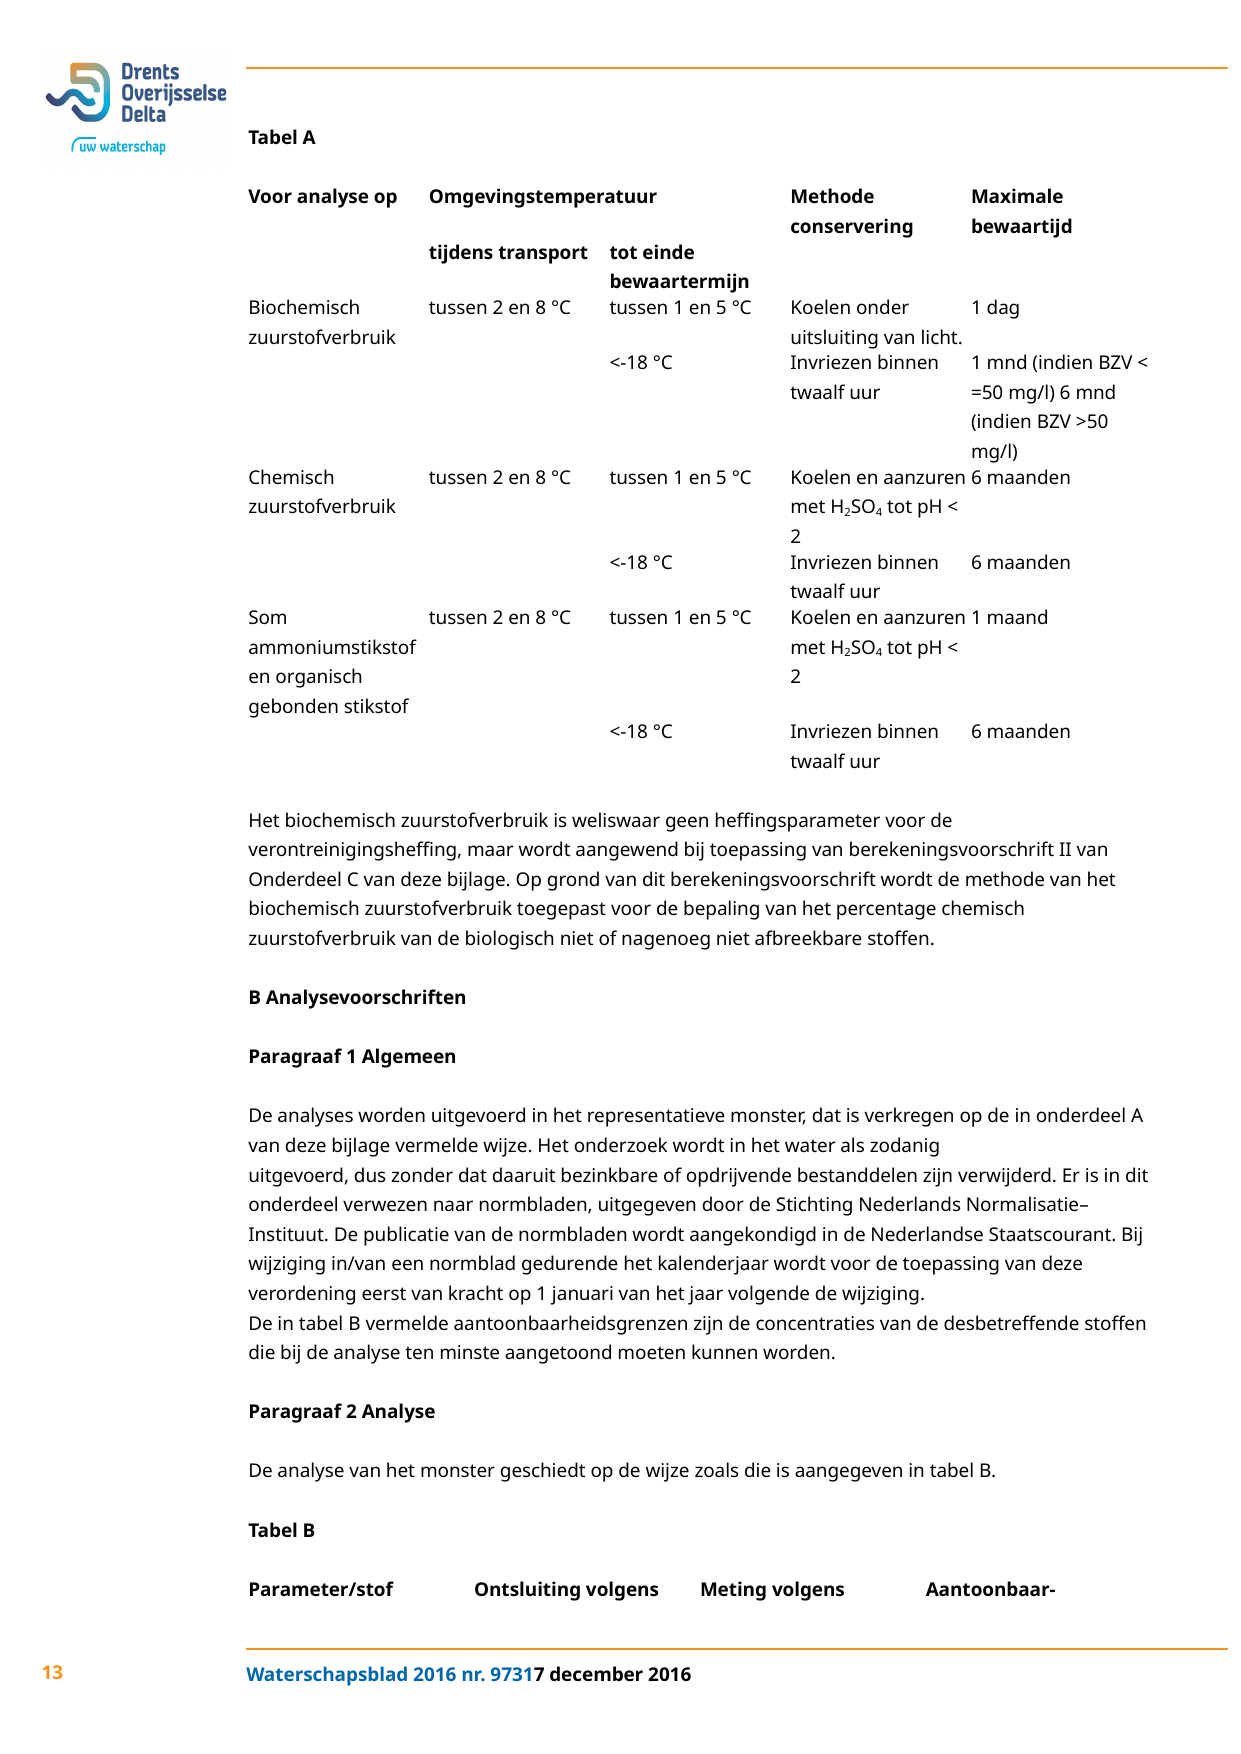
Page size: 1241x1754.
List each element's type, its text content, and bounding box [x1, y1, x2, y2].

table_cell Koelen en aanzuren met H2SO4 tot pH < 2 [790, 464, 971, 549]
table_cell tussen 2 en 8 °C [429, 464, 609, 604]
text uitgevoerd, dus zonder dat daaruit bezinkbare of opdrijvende bestanddelen zijn verwijderd. Er is in dit onderdeel verwezen naar normbladen, uitgegeven door de Stichting Nederlands Normalisatie–Instituut. De publicatie van de normbladen wordt aangekondigd in de Nederlandse Staatscourant. Bij wijziging in/van een normblad gedurende het kalenderjaar wordt voor de toepassing van deze verordening eerst van kracht op 1 januari van het jaar volgende de wijziging. [248, 1162, 1152, 1306]
text Paragraaf 2 Analyse [248, 1398, 1152, 1424]
table_cell Invriezen binnen twaalf uur [790, 350, 971, 464]
table_cell Invriezen binnen twaalf uur [790, 719, 971, 774]
table_header Voor analyse op [248, 184, 429, 239]
table_cell tussen 1 en 5 °C [609, 464, 790, 549]
table_cell [248, 239, 429, 294]
table_header Omgevingstemperatuur [429, 184, 790, 239]
table_cell 1 maand [971, 604, 1152, 719]
table_cell Biochemisch zuurstofverbruik [248, 294, 429, 464]
text De analyses worden uitgevoerd in het representatieve monster, dat is verkregen op de in onderdeel A van deze bijlage vermelde wijze. Het onderzoek wordt in het water als zodanig [248, 1103, 1152, 1158]
table_cell [248, 719, 429, 774]
table_cell [971, 239, 1152, 294]
text Tabel A [248, 124, 1152, 150]
text De analyse van het monster geschiedt op de wijze zoals die is aangegeven in tabel B. [248, 1458, 1152, 1483]
table_cell 1 mnd (indien BZV < =50 mg/l) 6 mnd (indien BZV >50 mg/l) [971, 350, 1152, 464]
table_cell tussen 1 en 5 °C [609, 604, 790, 719]
table_cell 1 dag [971, 294, 1152, 349]
table_cell Chemisch zuurstofverbruik [248, 464, 429, 604]
table_cell Koelen onder uitsluiting van licht. [790, 294, 971, 349]
table_header Ontsluiting volgens [474, 1576, 700, 1602]
table_header Meting volgens [700, 1576, 926, 1602]
text Paragraaf 1 Algemeen [248, 1043, 1152, 1069]
text B Analysevoorschriften [248, 984, 1152, 1010]
table_cell Koelen en aanzuren met H2SO4 tot pH < 2 [790, 604, 971, 719]
text Tabel B [248, 1517, 1152, 1543]
table_header Aantoonbaar- [926, 1576, 1152, 1602]
table_cell <-18 °C [609, 549, 790, 604]
table_cell tot einde bewaartermijn [609, 239, 790, 294]
table_cell tussen 1 en 5 °C [609, 294, 790, 349]
table_header Maximale bewaartijd [971, 184, 1152, 239]
table_header Parameter/stof [248, 1576, 474, 1602]
text De in tabel B vermelde aantoonbaarheidsgrenzen zijn de concentraties van de desbetreffende stoffen die bij de analyse ten minste aangetoond moeten kunnen worden. [248, 1310, 1152, 1365]
table_cell tussen 2 en 8 °C [429, 294, 609, 464]
table_cell <-18 °C [609, 350, 790, 464]
text Het biochemisch zuurstofverbruik is weliswaar geen heffingsparameter voor de verontreinigingsheffing, maar wordt aangewend bij toepassing van berekeningsvoorschrift II van Onderdeel C van deze bijlage. Op grond van dit berekeningsvoorschrift wordt de methode van het biochemisch zuurstofverbruik toegepast voor de bepaling van het percentage chemisch zuurstofverbruik van de biologisch niet of nagenoeg niet afbreekbare stoffen. [248, 807, 1152, 951]
table_cell <-18 °C [609, 719, 790, 774]
picture [41, 47, 231, 172]
table_cell 6 maanden [971, 464, 1152, 549]
table_cell 6 maanden [971, 549, 1152, 604]
table_cell tijdens transport [429, 239, 609, 294]
table_cell tussen 2 en 8 °C [429, 604, 609, 774]
table_cell Som ammoniumstikstof en organisch gebonden stikstof [248, 604, 429, 719]
table_header Methode conservering [790, 184, 971, 239]
table_cell [790, 239, 971, 294]
table_cell Invriezen binnen twaalf uur [790, 549, 971, 604]
table_cell 6 maanden [971, 719, 1152, 774]
